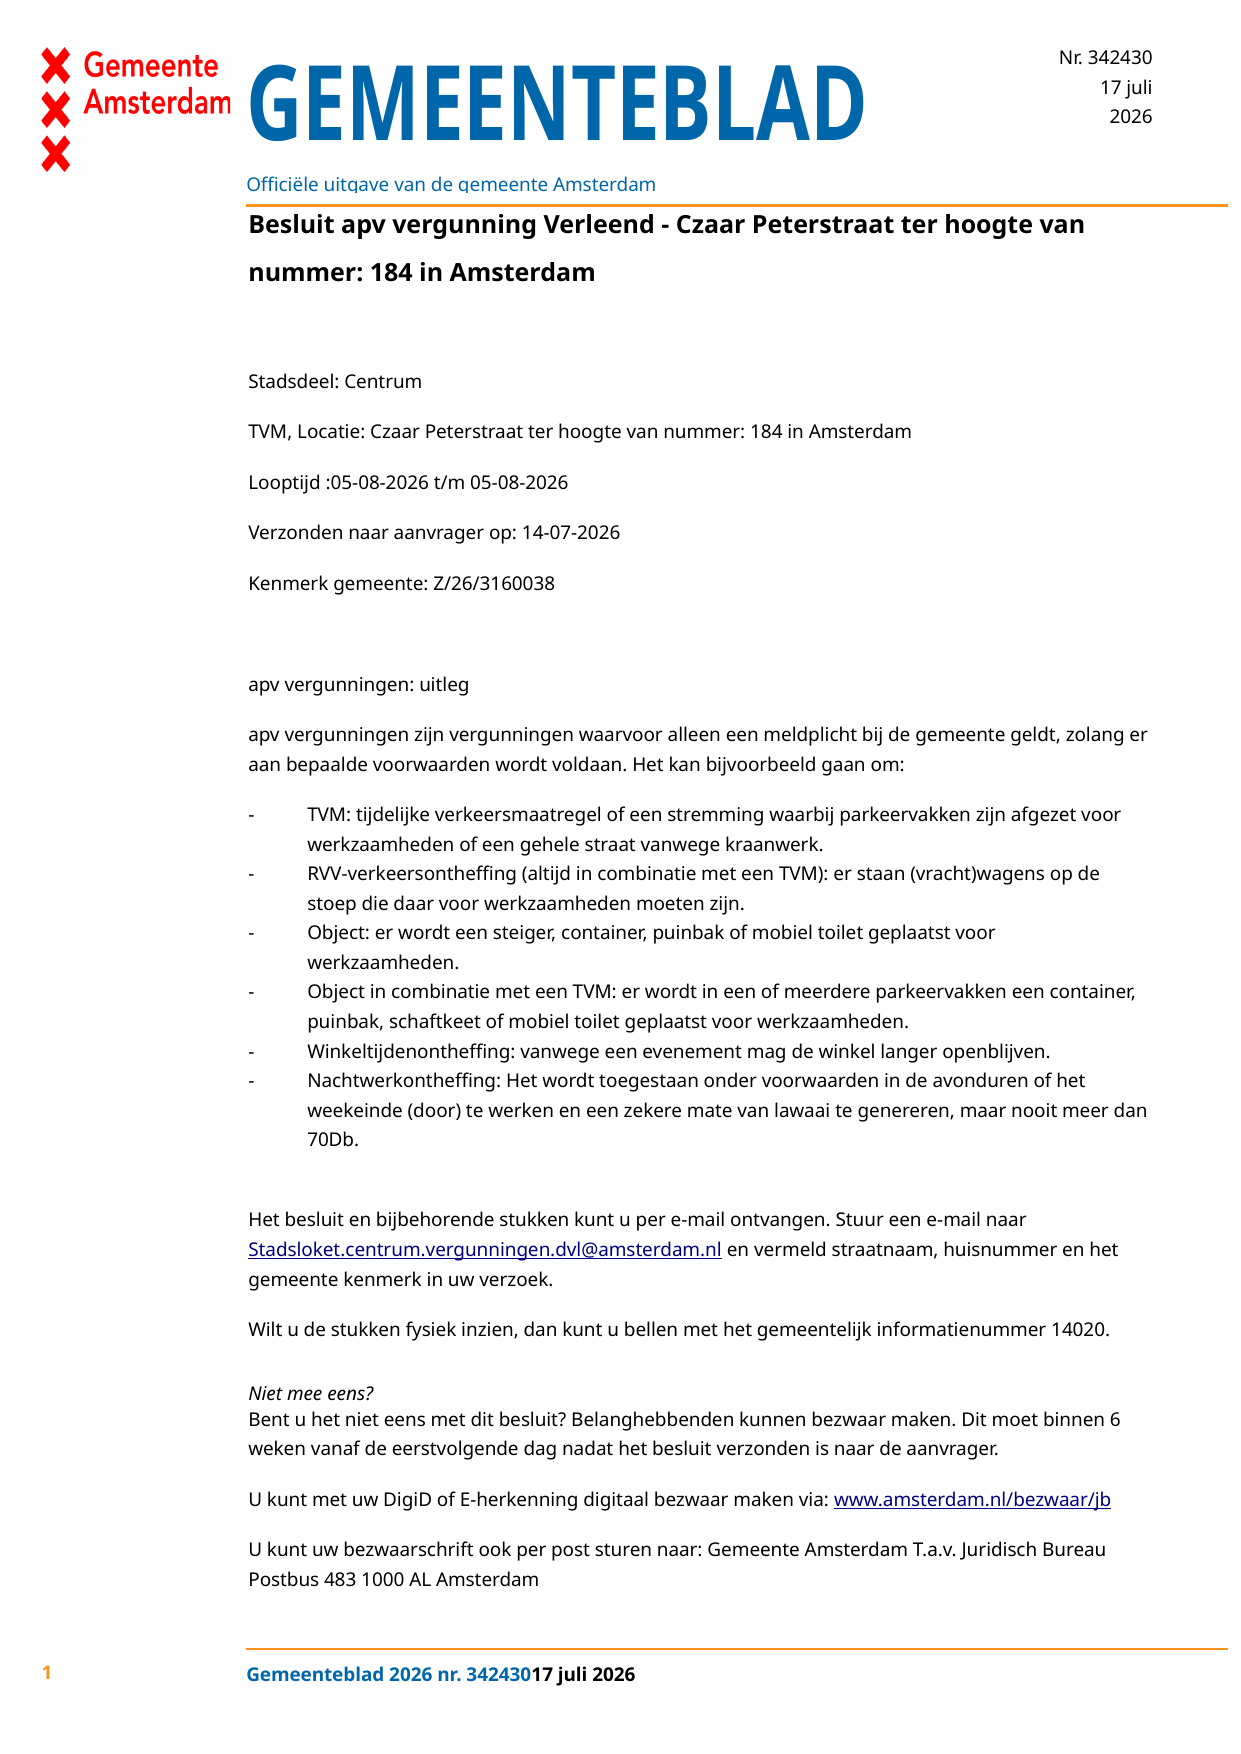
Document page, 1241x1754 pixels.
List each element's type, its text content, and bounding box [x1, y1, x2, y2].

picture [41, 47, 231, 172]
text Besluit apv vergunning Verleend - Czaar Peterstraat ter hoogte van nummer: 184 in Amsterdam [248, 207, 1152, 288]
list Winkeltijdenontheffing: vanwege een evenement mag de winkel langer openblijven. [248, 1038, 1152, 1064]
text Looptijd :05-08-2026 t/m 05-08-2026 [248, 469, 1152, 495]
list TVM: tijdelijke verkeersmaatregel of een stremming waarbij parkeervakken zijn afgezet voor werkzaamheden of een gehele straat vanwege kraanwerk. [248, 801, 1152, 857]
list RVV-verkeersontheffing (altijd in combinatie met een TVM): er staan (vracht)wagens op de stoep die daar voor werkzaamheden moeten zijn. [248, 860, 1152, 916]
text TVM, Locatie: Czaar Peterstraat ter hoogte van nummer: 184 in Amsterdam [248, 419, 1152, 444]
text Verzonden naar aanvrager op: 14-07-2026 [248, 519, 1152, 545]
text Het besluit en bijbehorende stukken kunt u per e-mail ontvangen. Stuur een e-mail naar Stadsloket.centrum.vergunningen.dvl@amsterdam.nl en vermeld straatnaam, huisnummer en het gemeente kenmerk in uw verzoek. [248, 1207, 1152, 1292]
text apv vergunningen: uitleg [248, 671, 1152, 697]
text Wilt u de stukken fysiek inzien, dan kunt u bellen met het gemeentelijk informatienummer 14020. [248, 1316, 1152, 1342]
text Niet mee eens? [248, 1380, 1152, 1406]
text apv vergunningen zijn vergunningen waarvoor alleen een meldplicht bij de gemeente geldt, zolang er aan bepaalde voorwaarden wordt voldaan. Het kan bijvoorbeeld gaan om: [248, 721, 1152, 777]
list Object: er wordt een steiger, container, puinbak of mobiel toilet geplaatst voor werkzaamheden. [248, 919, 1152, 975]
list Object in combinatie met een TVM: er wordt in een of meerdere parkeervakken een container, puinbak, schaftkeet of mobiel toilet geplaatst voor werkzaamheden. [248, 979, 1152, 1034]
text Kenmerk gemeente: Z/26/3160038 [248, 570, 1152, 596]
text U kunt met uw DigiD of E-herkenning digitaal bezwaar maken via: www.amsterdam.nl/bezwaar/jb [248, 1486, 1152, 1512]
text Bent u het niet eens met dit besluit? Belanghebbenden kunnen bezwaar maken. Dit moet binnen 6 weken vanaf de eerstvolgende dag nadat het besluit verzonden is naar de aanvrager. [248, 1406, 1152, 1461]
text Stadsdeel: Centrum [248, 368, 1152, 394]
text U kunt uw bezwaarschrift ook per post sturen naar: Gemeente Amsterdam T.a.v. Juridisch Bureau Postbus 483 1000 AL Amsterdam [248, 1536, 1152, 1592]
list Nachtwerkontheffing: Het wordt toegestaan onder voorwaarden in de avonduren of het weekeinde (door) te werken en een zekere mate van lawaai te genereren, maar nooit meer dan 70Db. [248, 1067, 1152, 1152]
